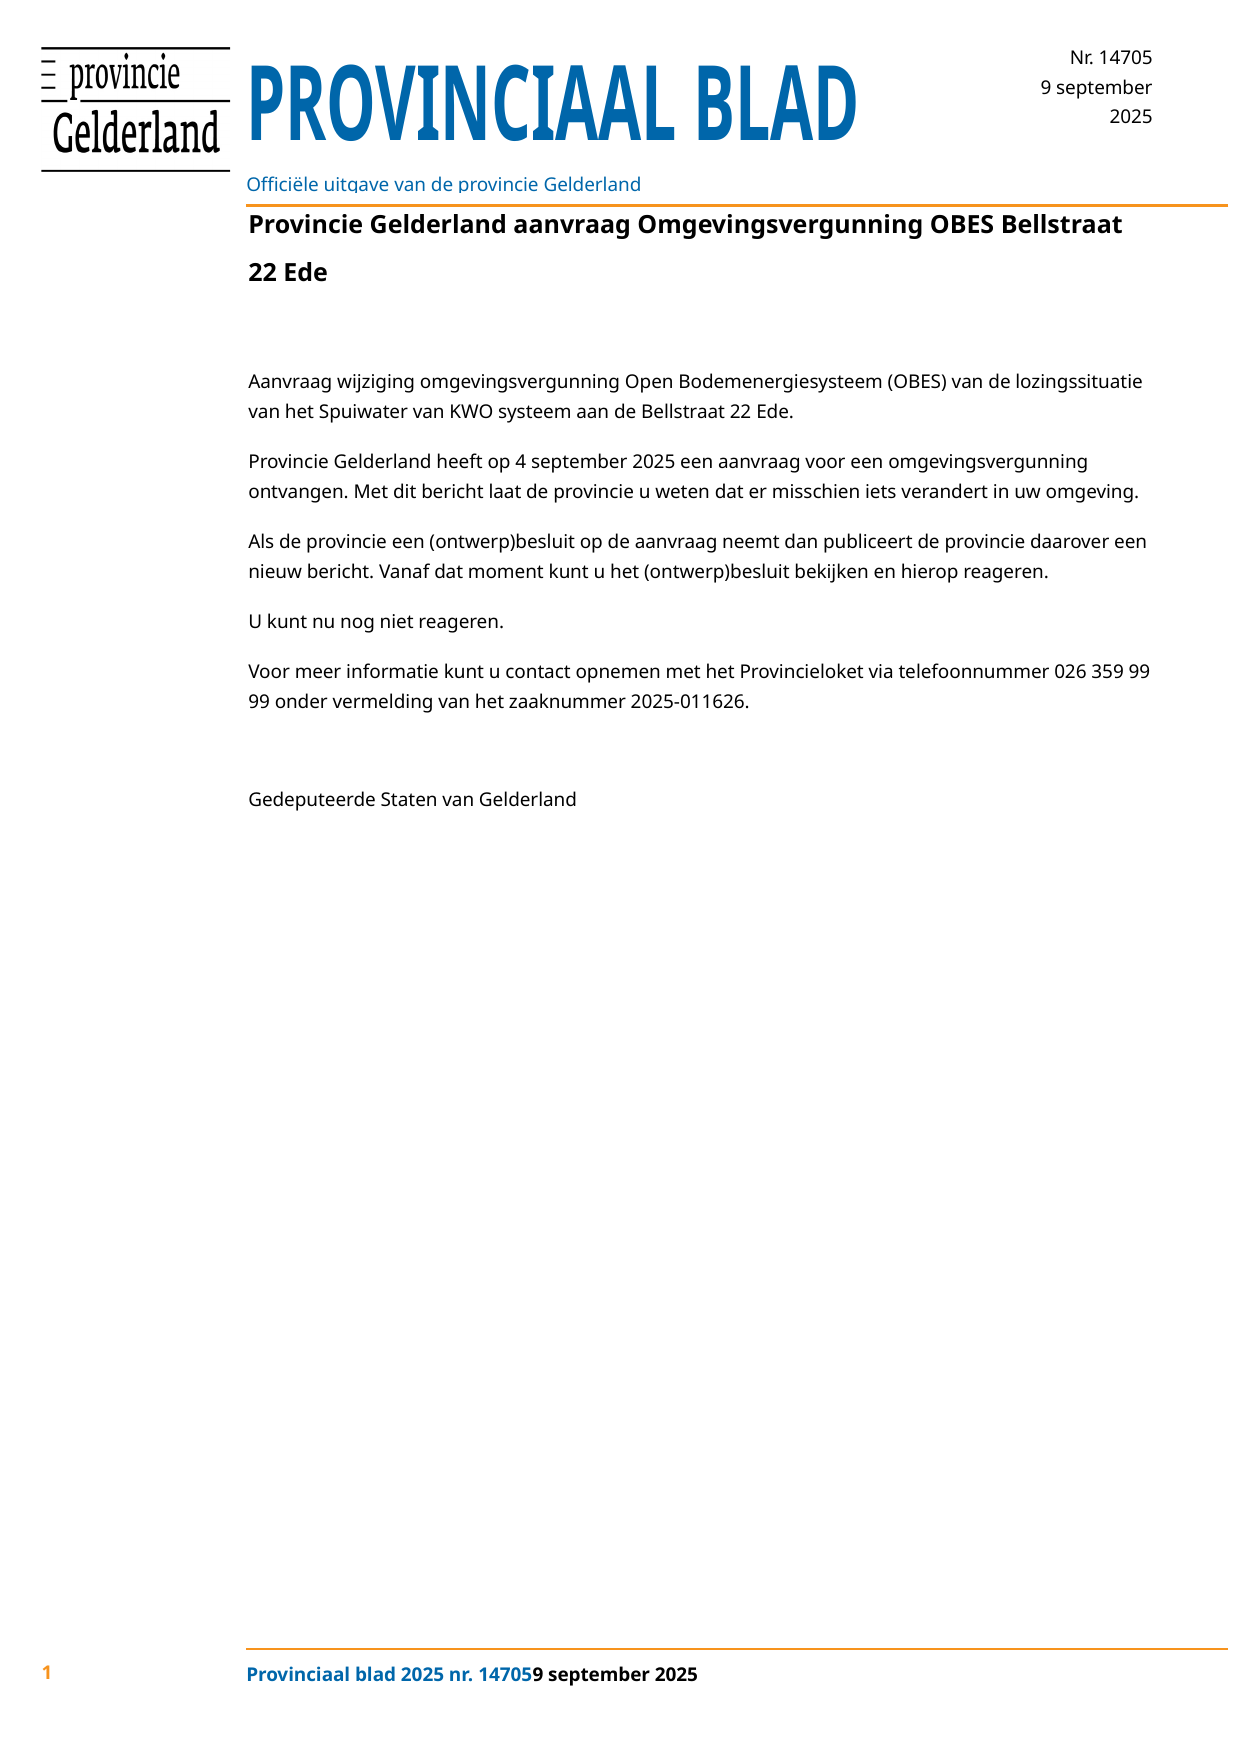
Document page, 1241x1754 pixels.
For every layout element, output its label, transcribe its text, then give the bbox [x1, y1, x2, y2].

text Provincie Gelderland aanvraag Omgevingsvergunning OBES Bellstraat 22 Ede [248, 207, 1152, 288]
text Als de provincie een (ontwerp)besluit op de aanvraag neemt dan publiceert de provincie daarover een nieuw bericht. Vanaf dat moment kunt u het (ontwerp)besluit bekijken en hierop reageren. [248, 528, 1152, 584]
text Provincie Gelderland heeft op 4 september 2025 een aanvraag voor een omgevingsvergunning ontvangen. Met dit bericht laat de provincie u weten dat er misschien iets verandert in uw omgeving. [248, 448, 1152, 504]
text U kunt nu nog niet reageren. [248, 608, 1152, 634]
text Aanvraag wijziging omgevingsvergunning Open Bodemenergiesysteem (OBES) van de lozingssituatie van het Spuiwater van KWO systeem aan de Bellstraat 22 Ede. [248, 368, 1152, 424]
text Gedeputeerde Staten van Gelderland [248, 787, 1152, 812]
picture [41, 47, 231, 172]
text Voor meer informatie kunt u contact opnemen met het Provincieloket via telefoonnummer 026 359 99 99 onder vermelding van het zaaknummer 2025-011626. [248, 659, 1152, 714]
